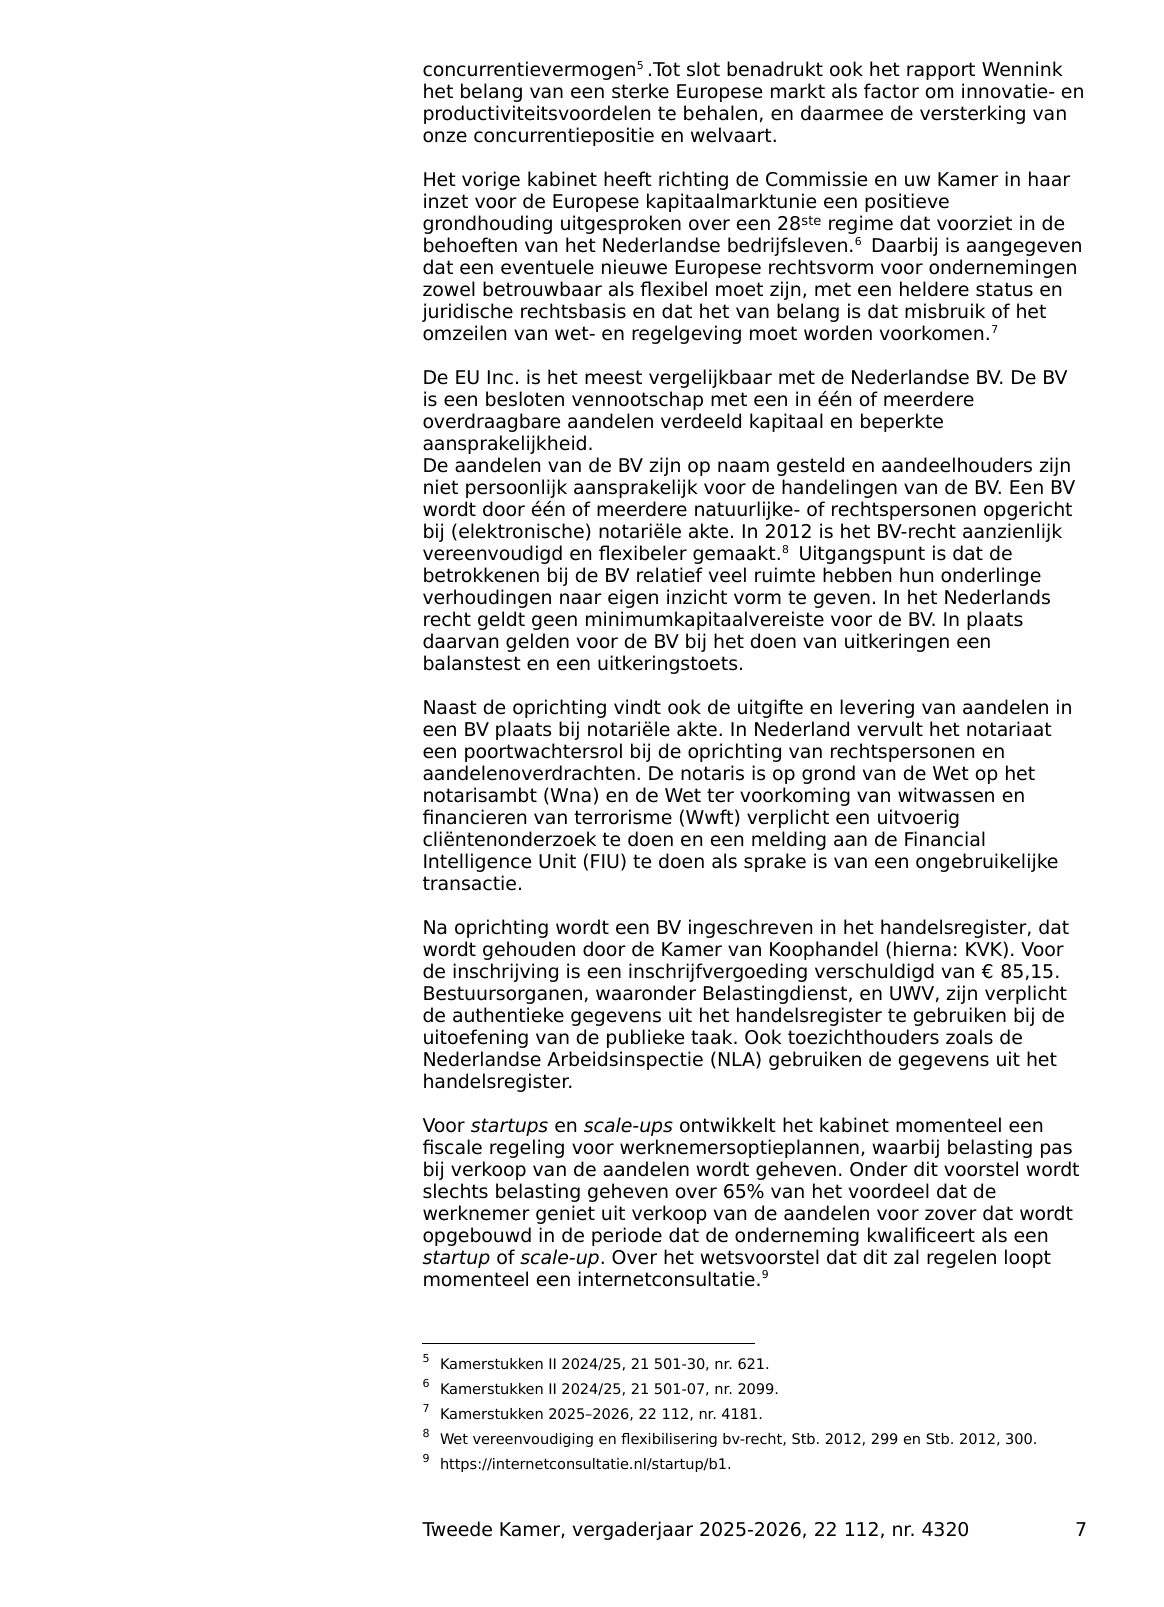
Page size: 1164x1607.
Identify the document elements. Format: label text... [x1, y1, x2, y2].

text Wet vereenvoudiging en flexibilisering bv-recht, Stb. 2012, 299 en Stb. 2012, 300. [422, 1427, 1087, 1449]
text concurrentievermogen.Tot slot benadrukt ook het rapport Wennink het belang van een sterke Europese markt als factor om innovatie- en productiviteitsvoordelen te behalen, en daarmee de versterking van onze concurrentiepositie en welvaart. [422, 59, 1087, 147]
text Voor startups en scale-ups ontwikkelt het kabinet momenteel een fiscale regeling voor werknemersoptieplannen, waarbij belasting pas bij verkoop van de aandelen wordt geheven. Onder dit voorstel wordt slechts belasting geheven over 65% van het voordeel dat de werknemer geniet uit verkoop van de aandelen voor zover dat wordt opgebouwd in de periode dat de onderneming kwalificeert als een startup of scale-up. Over het wetsvoorstel dat dit zal regelen loopt momenteel een internetconsultatie. [422, 1115, 1087, 1291]
text Naast de oprichting vindt ook de uitgifte en levering van aandelen in een BV plaats bij notariële akte. In Nederland vervult het notariaat een poortwachtersrol bij de oprichting van rechtspersonen en aandelenoverdrachten. De notaris is op grond van de Wet op het notarisambt (Wna) en de Wet ter voorkoming van witwassen en financieren van terrorisme (Wwft) verplicht een uitvoerig cliëntenonderzoek te doen en een melding aan de Financial Intelligence Unit (FIU) te doen als sprake is van een ongebruikelijke transactie. [422, 697, 1087, 895]
text https://internetconsultatie.nl/startup/b1. [422, 1452, 1087, 1474]
text Kamerstukken II 2024/25, 21 501-07, nr. 2099. [422, 1377, 1087, 1399]
text Kamerstukken II 2024/25, 21 501-30, nr. 621. [422, 1352, 1087, 1374]
text Na oprichting wordt een BV ingeschreven in het handelsregister, dat wordt gehouden door de Kamer van Koophandel (hierna: KVK). Voor de inschrijving is een inschrijfvergoeding verschuldigd van € 85,15. Bestuursorganen, waaronder Belastingdienst, en UWV, zijn verplicht de authentieke gegevens uit het handelsregister te gebruiken bij de uitoefening van de publieke taak. Ook toezichthouders zoals de Nederlandse Arbeidsinspectie (NLA) gebruiken de gegevens uit het handelsregister. [422, 917, 1087, 1093]
text Het vorige kabinet heeft richting de Commissie en uw Kamer in haar inzet voor de Europese kapitaalmarktunie een positieve grondhouding uitgesproken over een 28ste regime dat voorziet in de behoeften van het Nederlandse bedrijfsleven. Daarbij is aangegeven dat een eventuele nieuwe Europese rechtsvorm voor ondernemingen zowel betrouwbaar als flexibel moet zijn, met een heldere status en juridische rechtsbasis en dat het van belang is dat misbruik of het omzeilen van wet- en regelgeving moet worden voorkomen. [422, 169, 1087, 345]
text Kamerstukken 2025–2026, 22 112, nr. 4181. [422, 1402, 1087, 1424]
text De EU Inc. is het meest vergelijkbaar met de Nederlandse BV. De BV is een besloten vennootschap met een in één of meerdere overdraagbare aandelen verdeeld kapitaal en beperkte aansprakelijkheid. [422, 367, 1087, 455]
text De aandelen van de BV zijn op naam gesteld en aandeelhouders zijn niet persoonlijk aansprakelijk voor de handelingen van de BV. Een BV wordt door één of meerdere natuurlijke- of rechtspersonen opgericht bij (elektronische) notariële akte. In 2012 is het BV-recht aanzienlijk vereenvoudigd en flexibeler gemaakt. Uitgangspunt is dat de betrokkenen bij de BV relatief veel ruimte hebben hun onderlinge verhoudingen naar eigen inzicht vorm te geven. In het Nederlands recht geldt geen minimumkapitaalvereiste voor de BV. In plaats daarvan gelden voor de BV bij het doen van uitkeringen een balanstest en een uitkeringstoets. [422, 455, 1087, 675]
